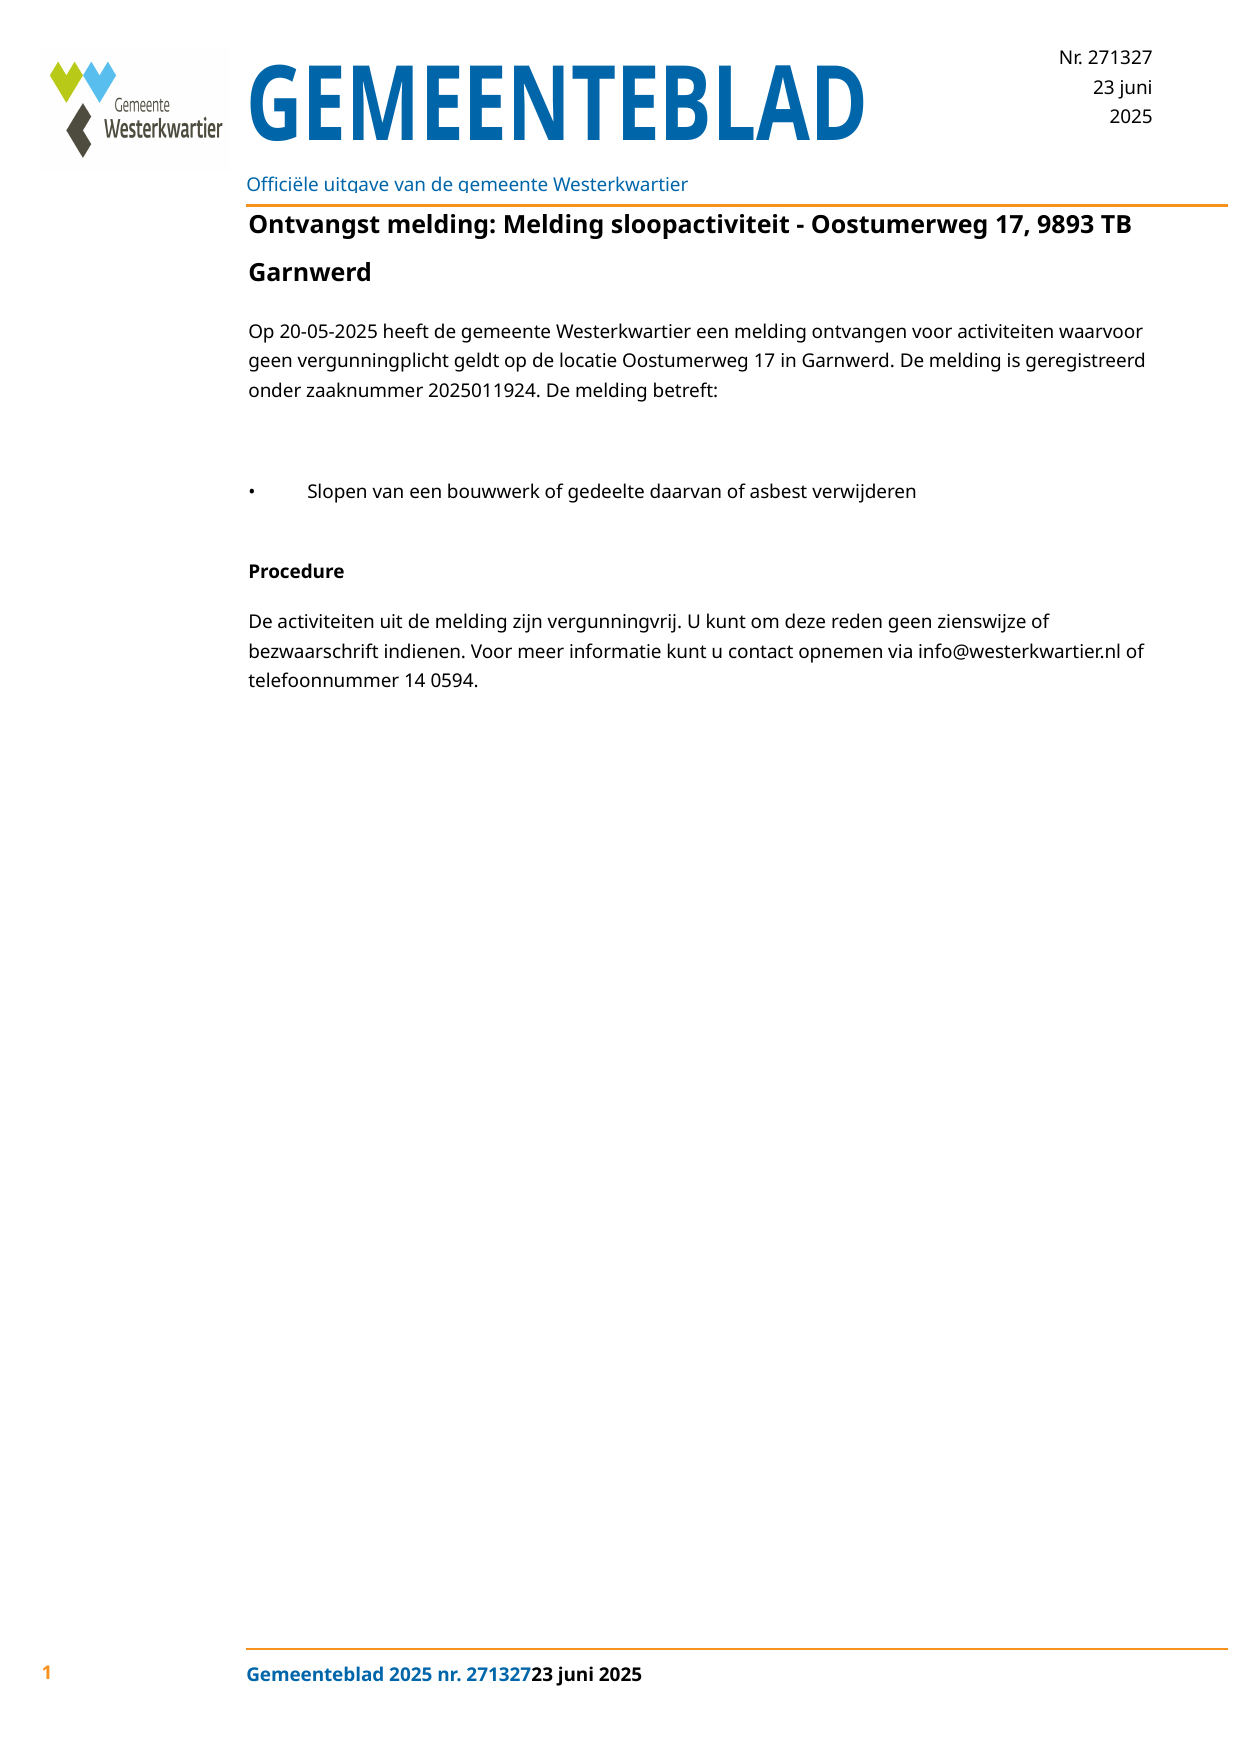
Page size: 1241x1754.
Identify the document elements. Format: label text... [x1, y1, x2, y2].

text Op 20-05-2025 heeft de gemeente Westerkwartier een melding ontvangen voor activiteiten waarvoor geen vergunningplicht geldt op de locatie Oostumerweg 17 in Garnwerd. De melding is geregistreerd onder zaaknummer 2025011924. De melding betreft: [248, 318, 1152, 403]
text Procedure [248, 558, 1152, 584]
list Slopen van een bouwwerk of gedeelte daarvan of asbest verwijderen [248, 478, 1152, 504]
text Ontvangst melding: Melding sloopactiviteit - Oostumerweg 17, 9893 TB Garnwerd [248, 207, 1152, 288]
text De activiteiten uit de melding zijn vergunningvrij. U kunt om deze reden geen zienswijze of bezwaarschrift indienen. Voor meer informatie kunt u contact opnemen via info@westerkwartier.nl of telefoonnummer 14 0594. [248, 608, 1152, 693]
picture [41, 47, 231, 172]
